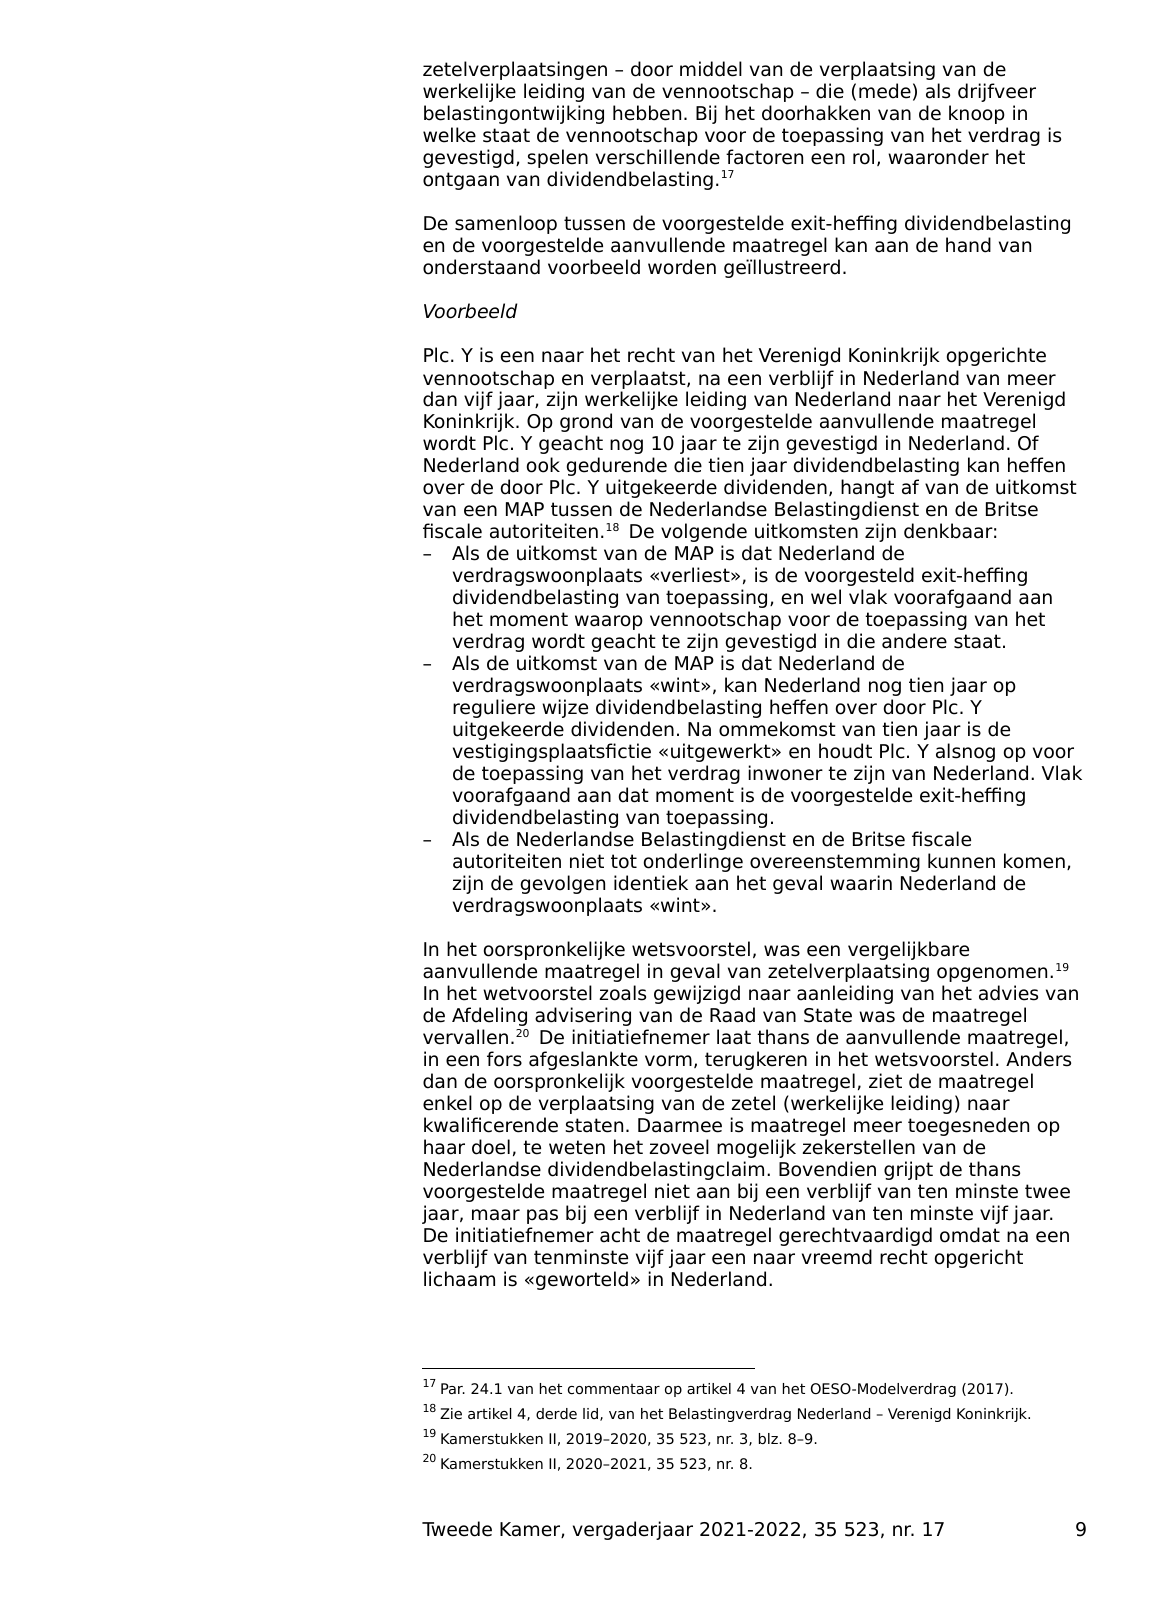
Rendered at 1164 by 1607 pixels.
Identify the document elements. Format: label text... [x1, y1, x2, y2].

text – Als de Nederlandse Belastingdienst en de Britse fiscale autoriteiten niet tot onderlinge overeenstemming kunnen komen, zijn de gevolgen identiek aan het geval waarin Nederland de verdragswoonplaats «wint». [422, 829, 1087, 917]
text Zie artikel 4, derde lid, van het Belastingverdrag Nederland – Verenigd Koninkrijk. [422, 1402, 1087, 1424]
text De samenloop tussen de voorgestelde exit-heffing dividendbelasting en de voorgestelde aanvullende maatregel kan aan de hand van onderstaand voorbeeld worden geïllustreerd. [422, 213, 1087, 279]
text Par. 24.1 van het commentaar op artikel 4 van het OESO-Modelverdrag (2017). [422, 1377, 1087, 1399]
text – Als de uitkomst van de MAP is dat Nederland de verdragswoonplaats «wint», kan Nederland nog tien jaar op reguliere wijze dividendbelasting heffen over door Plc. Y uitgekeerde dividenden. Na ommekomst van tien jaar is de vestigingsplaatsfictie «uitgewerkt» en houdt Plc. Y alsnog op voor de toepassing van het verdrag inwoner te zijn van Nederland. Vlak voorafgaand aan dat moment is de voorgestelde exit-heffing dividendbelasting van toepassing. [422, 653, 1087, 829]
text zetelverplaatsingen – door middel van de verplaatsing van de werkelijke leiding van de vennootschap – die (mede) als drijfveer belastingontwijking hebben. Bij het doorhakken van de knoop in welke staat de vennootschap voor de toepassing van het verdrag is gevestigd, spelen verschillende factoren een rol, waaronder het ontgaan van dividendbelasting. [422, 59, 1087, 191]
text Kamerstukken II, 2019–2020, 35 523, nr. 3, blz. 8–9. [422, 1427, 1087, 1449]
text In het oorspronkelijke wetsvoorstel, was een vergelijkbare aanvullende maatregel in geval van zetelverplaatsing opgenomen. In het wetvoorstel zoals gewijzigd naar aanleiding van het advies van de Afdeling advisering van de Raad van State was de maatregel vervallen. De initiatiefnemer laat thans de aanvullende maatregel, in een fors afgeslankte vorm, terugkeren in het wetsvoorstel. Anders dan de oorspronkelijk voorgestelde maatregel, ziet de maatregel enkel op de verplaatsing van de zetel (werkelijke leiding) naar kwalificerende staten. Daarmee is maatregel meer toegesneden op haar doel, te weten het zoveel mogelijk zekerstellen van de Nederlandse dividendbelastingclaim. Bovendien grijpt de thans voorgestelde maatregel niet aan bij een verblijf van ten minste twee jaar, maar pas bij een verblijf in Nederland van ten minste vijf jaar. De initiatiefnemer acht de maatregel gerechtvaardigd omdat na een verblijf van tenminste vijf jaar een naar vreemd recht opgericht lichaam is «geworteld» in Nederland. [422, 939, 1087, 1291]
subtitle Voorbeeld [422, 301, 1087, 323]
text Plc. Y is een naar het recht van het Verenigd Koninkrijk opgerichte vennootschap en verplaatst, na een verblijf in Nederland van meer dan vijf jaar, zijn werkelijke leiding van Nederland naar het Verenigd Koninkrijk. Op grond van de voorgestelde aanvullende maatregel wordt Plc. Y geacht nog 10 jaar te zijn gevestigd in Nederland. Of Nederland ook gedurende die tien jaar dividendbelasting kan heffen over de door Plc. Y uitgekeerde dividenden, hangt af van de uitkomst van een MAP tussen de Nederlandse Belastingdienst en de Britse fiscale autoriteiten. De volgende uitkomsten zijn denkbaar: [422, 345, 1087, 543]
text Kamerstukken II, 2020–2021, 35 523, nr. 8. [422, 1452, 1087, 1474]
text – Als de uitkomst van de MAP is dat Nederland de verdragswoonplaats «verliest», is de voorgesteld exit-heffing dividendbelasting van toepassing, en wel vlak voorafgaand aan het moment waarop vennootschap voor de toepassing van het verdrag wordt geacht te zijn gevestigd in die andere staat. [422, 543, 1087, 653]
